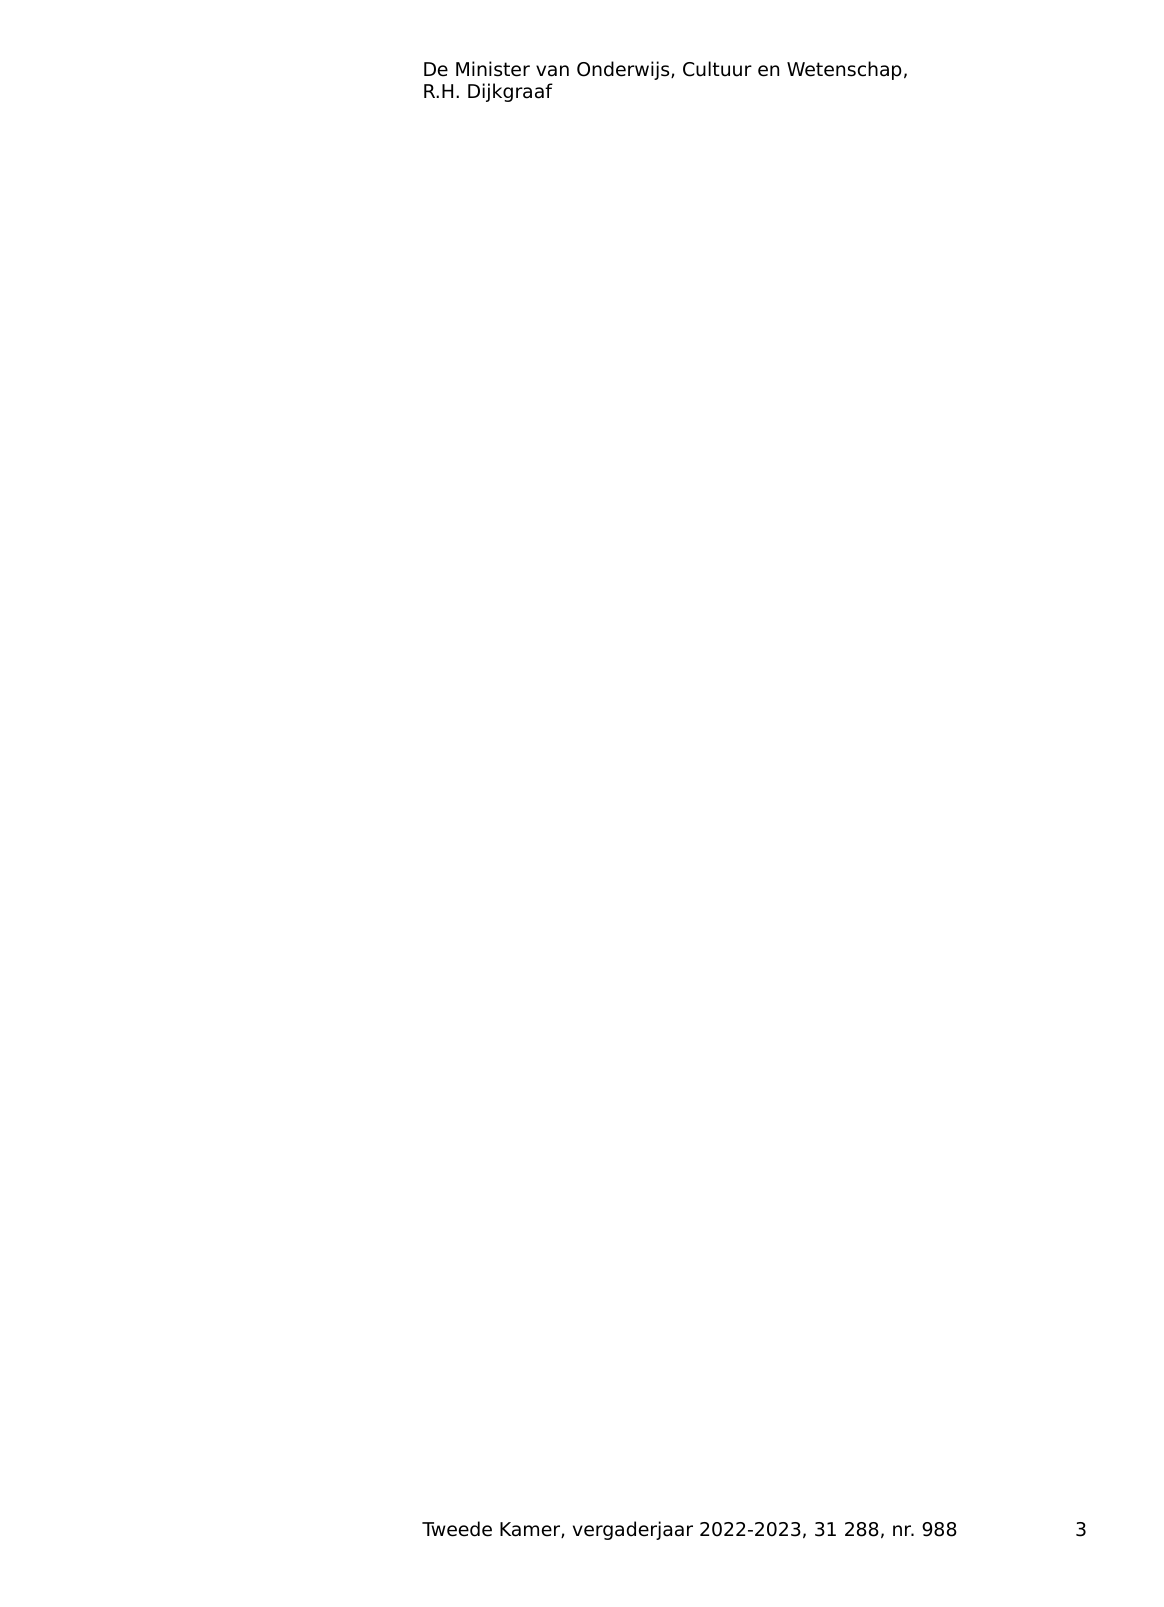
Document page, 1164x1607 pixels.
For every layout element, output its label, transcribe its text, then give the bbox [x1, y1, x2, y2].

text De Minister van Onderwijs, Cultuur en Wetenschap, R.H. Dijkgraaf [422, 59, 1087, 103]
